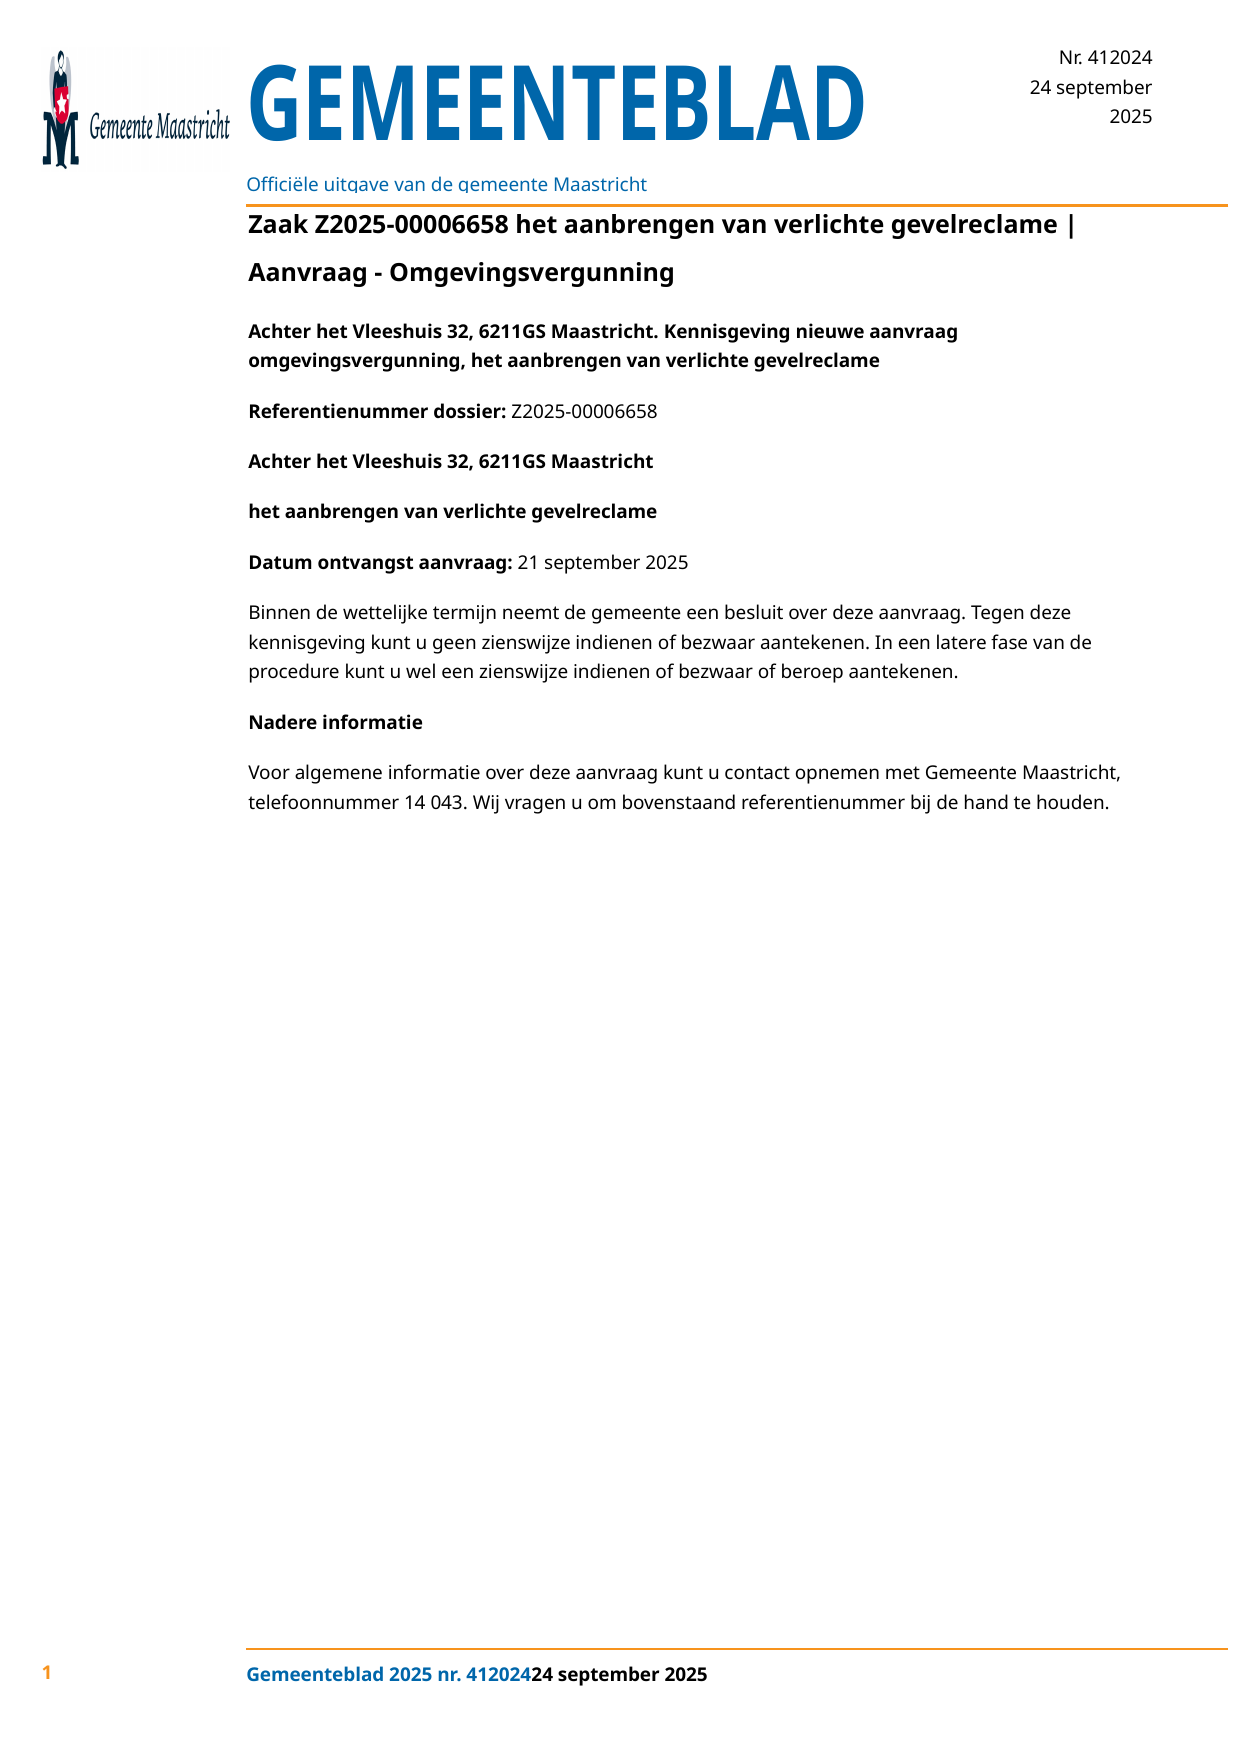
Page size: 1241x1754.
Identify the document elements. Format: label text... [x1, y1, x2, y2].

text Voor algemene informatie over deze aanvraag kunt u contact opnemen met Gemeente Maastricht, telefoonnummer 14 043. Wij vragen u om bovenstaand referentienummer bij de hand te houden. [248, 759, 1152, 815]
text Zaak Z2025-00006658 het aanbrengen van verlichte gevelreclame | Aanvraag - Omgevingsvergunning [248, 207, 1152, 288]
text Nadere informatie [248, 709, 1152, 735]
text het aanbrengen van verlichte gevelreclame [248, 499, 1152, 524]
text Datum ontvangst aanvraag: 21 september 2025 [248, 549, 1152, 575]
text Binnen de wettelijke termijn neemt de gemeente een besluit over deze aanvraag. Tegen deze kennisgeving kunt u geen zienswijze indienen of bezwaar aantekenen. In een latere fase van de procedure kunt u wel een zienswijze indienen of bezwaar of beroep aantekenen. [248, 599, 1152, 684]
text Achter het Vleeshuis 32, 6211GS Maastricht [248, 448, 1152, 474]
picture [41, 47, 231, 172]
text Referentienummer dossier: Z2025-00006658 [248, 398, 1152, 424]
text Achter het Vleeshuis 32, 6211GS Maastricht. Kennisgeving nieuwe aanvraag omgevingsvergunning, het aanbrengen van verlichte gevelreclame [248, 318, 1152, 373]
